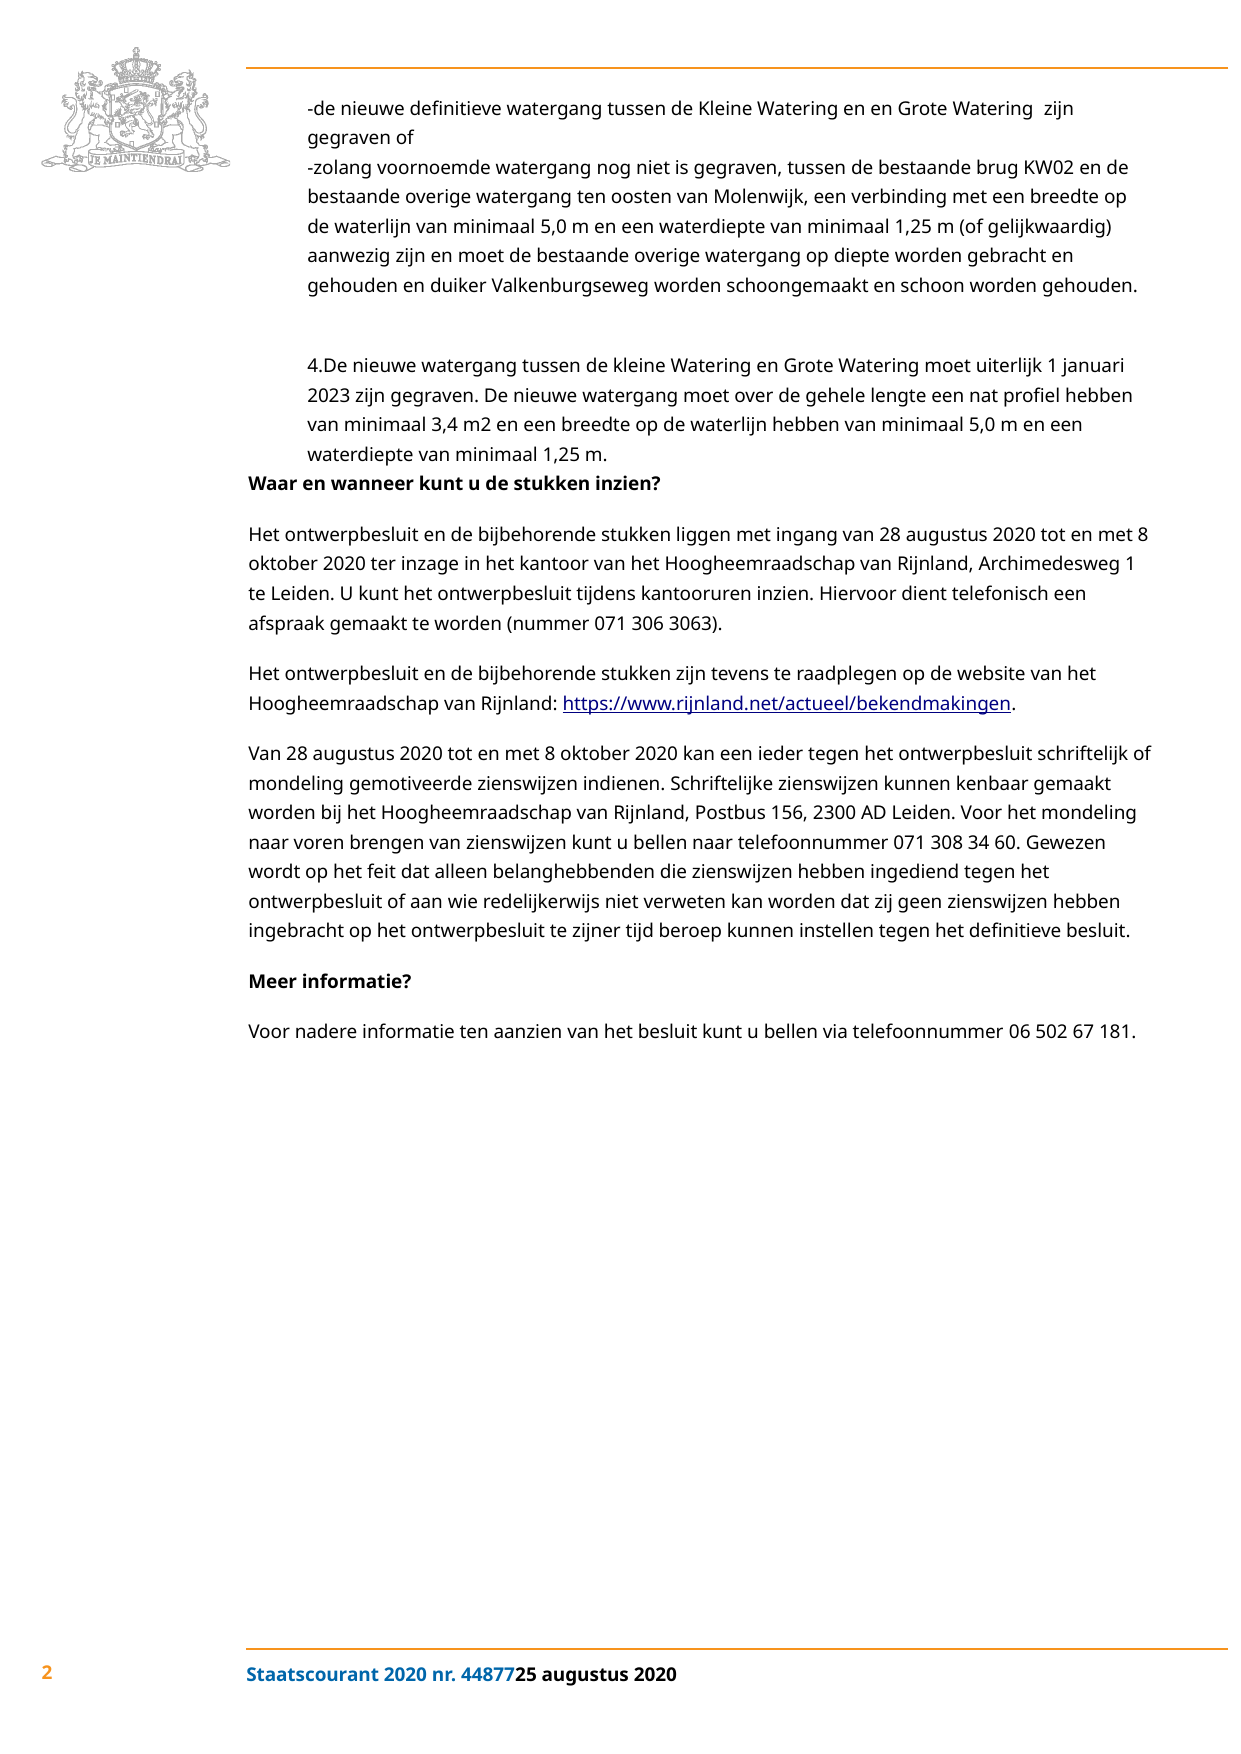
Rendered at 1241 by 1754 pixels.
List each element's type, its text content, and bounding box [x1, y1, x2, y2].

text Voor nadere informatie ten aanzien van het besluit kunt u bellen via telefoonnummer 06 502 67 181. [248, 1018, 1152, 1044]
text Meer informatie? [248, 968, 1152, 994]
text Het ontwerpbesluit en de bijbehorende stukken liggen met ingang van 28 augustus 2020 tot en met 8 oktober 2020 ter inzage in het kantoor van het Hoogheemraadschap van Rijnland, Archimedesweg 1 te Leiden. U kunt het ontwerpbesluit tijdens kantooruren inzien. Hiervoor dient telefonisch een afspraak gemaakt te worden (nummer 071 306 3063). [248, 521, 1152, 636]
list 4.De nieuwe watergang tussen de kleine Watering en Grote Watering moet uiterlijk 1 januari 2023 zijn gegraven. De nieuwe watergang moet over de gehele lengte een nat profiel hebben van minimaal 3,4 m2 en een breedte op de waterlijn hebben van minimaal 5,0 m en een waterdiepte van minimaal 1,25 m. [248, 352, 1152, 467]
list -zolang voornoemde watergang nog niet is gegraven, tussen de bestaande brug KW02 en de bestaande overige watergang ten oosten van Molenwijk, een verbinding met een breedte op de waterlijn van minimaal 5,0 m en een waterdiepte van minimaal 1,25 m (of gelijkwaardig) aanwezig zijn en moet de bestaande overige watergang op diepte worden gebracht en gehouden en duiker Valkenburgseweg worden schoongemaakt en schoon worden gehouden. [248, 154, 1152, 298]
list -de nieuwe definitieve watergang tussen de Kleine Watering en en Grote Watering zijn gegraven of [248, 95, 1152, 150]
text Waar en wanneer kunt u de stukken inzien? [248, 471, 1152, 496]
text Van 28 augustus 2020 tot en met 8 oktober 2020 kan een ieder tegen het ontwerpbesluit schriftelijk of mondeling gemotiveerde zienswijzen indienen. Schriftelijke zienswijzen kunnen kenbaar gemaakt worden bij het Hoogheemraadschap van Rijnland, Postbus 156, 2300 AD Leiden. Voor het mondeling naar voren brengen van zienswijzen kunt u bellen naar telefoonnummer 071 308 34 60. Gewezen wordt op het feit dat alleen belanghebbenden die zienswijzen hebben ingediend tegen het ontwerpbesluit of aan wie redelijkerwijs niet verweten kan worden dat zij geen zienswijzen hebben ingebracht op het ontwerpbesluit te zijner tijd beroep kunnen instellen tegen het definitieve besluit. [248, 740, 1152, 943]
picture [41, 47, 231, 172]
text Het ontwerpbesluit en de bijbehorende stukken zijn tevens te raadplegen op de website van het Hoogheemraadschap van Rijnland: https://www.rijnland.net/actueel/bekendmakingen. [248, 660, 1152, 716]
